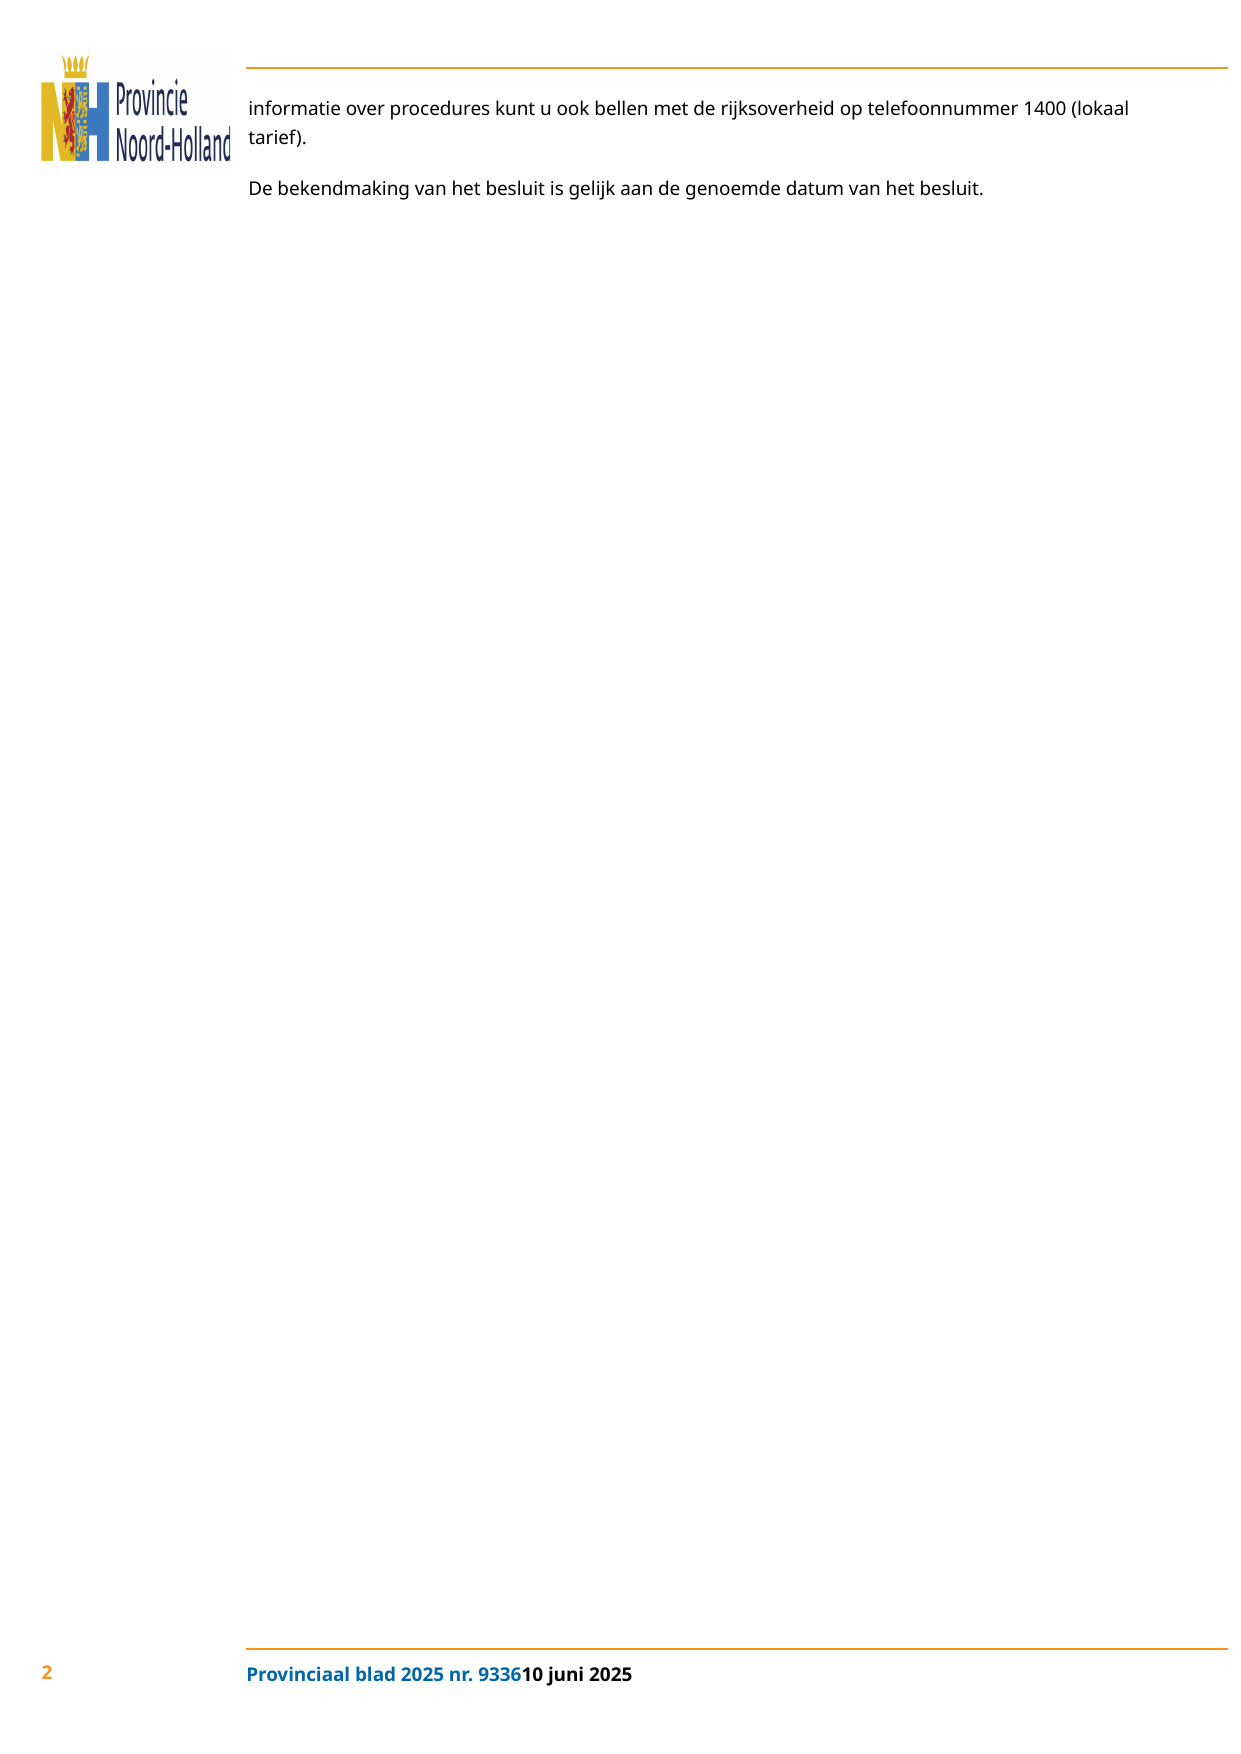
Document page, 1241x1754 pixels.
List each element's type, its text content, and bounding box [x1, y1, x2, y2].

text informatie over procedures kunt u ook bellen met de rijksoverheid op telefoonnummer 1400 (lokaal tarief). [248, 95, 1152, 150]
text De bekendmaking van het besluit is gelijk aan de genoemde datum van het besluit. [248, 175, 1152, 201]
picture [41, 47, 231, 172]
